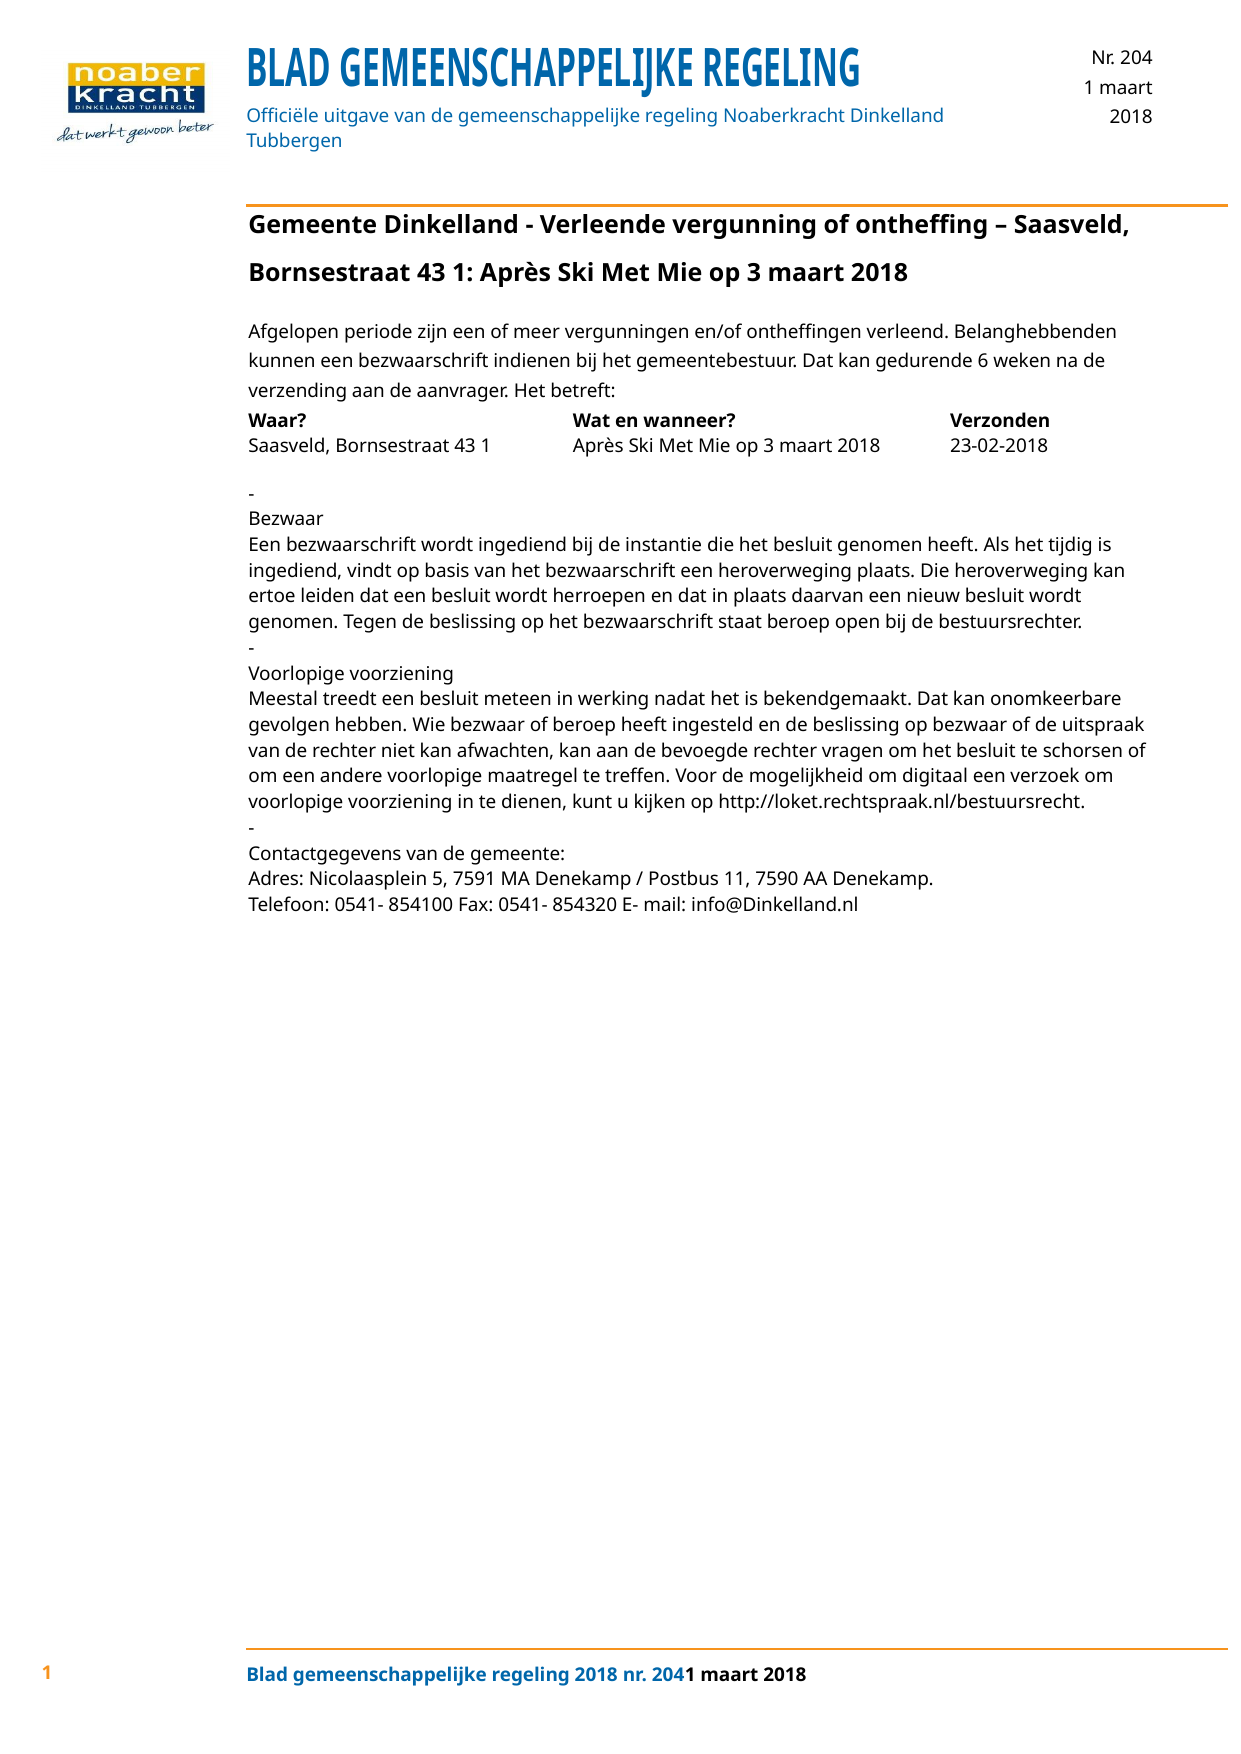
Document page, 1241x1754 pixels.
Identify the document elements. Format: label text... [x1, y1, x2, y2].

table_cell 23-02-2018 [950, 433, 1152, 458]
table_header Verzonden [950, 407, 1152, 432]
text Meestal treedt een besluit meteen in werking nadat het is bekendgemaakt. Dat kan onomkeerbare gevolgen hebben. Wie bezwaar of beroep heeft ingesteld en de beslissing op bezwaar of de uitspraak van de rechter niet kan afwachten, kan aan de bevoegde rechter vragen om het besluit te schorsen of om een andere voorlopige maatregel te treffen. Voor de mogelijkheid om digitaal een verzoek om voorlopige voorziening in te dienen, kunt u kijken op http://loket.rechtspraak.nl/bestuursrecht. [248, 686, 1152, 814]
text Adres: Nicolaasplein 5, 7591 MA Denekamp / Postbus 11, 7590 AA Denekamp. [248, 866, 1152, 891]
table_header Wat en wanneer? [573, 407, 950, 432]
table_header Waar? [248, 407, 573, 432]
text Afgelopen periode zijn een of meer vergunningen en/of ontheffingen verleend. Belanghebbenden kunnen een bezwaarschrift indienen bij het gemeentebestuur. Dat kan gedurende 6 weken na de verzending aan de aanvrager. Het betreft: [248, 318, 1152, 403]
text Een bezwaarschrift wordt ingediend bij de instantie die het besluit genomen heeft. Als het tijdig is ingediend, vindt op basis van het bezwaarschrift een heroverweging plaats. Die heroverweging kan ertoe leiden dat een besluit wordt herroepen en dat in plaats daarvan een nieuw besluit wordt genomen. Tegen de beslissing op het bezwaarschrift staat beroep open bij de bestuursrechter. [248, 531, 1152, 634]
text Bezwaar [248, 505, 1152, 531]
text - [248, 634, 1152, 660]
picture [41, 47, 231, 172]
text - [248, 480, 1152, 505]
text - [248, 814, 1152, 840]
table_cell Saasveld, Bornsestraat 43 1 [248, 433, 573, 458]
text Gemeente Dinkelland - Verleende vergunning of ontheffing – Saasveld, Bornsestraat 43 1: Après Ski Met Mie op 3 maart 2018 [248, 207, 1152, 288]
table_cell Après Ski Met Mie op 3 maart 2018 [573, 433, 950, 458]
text Telefoon: 0541- 854100 Fax: 0541- 854320 E- mail: info@Dinkelland.nl [248, 891, 1152, 917]
text Contactgegevens van de gemeente: [248, 840, 1152, 866]
text Voorlopige voorziening [248, 660, 1152, 686]
